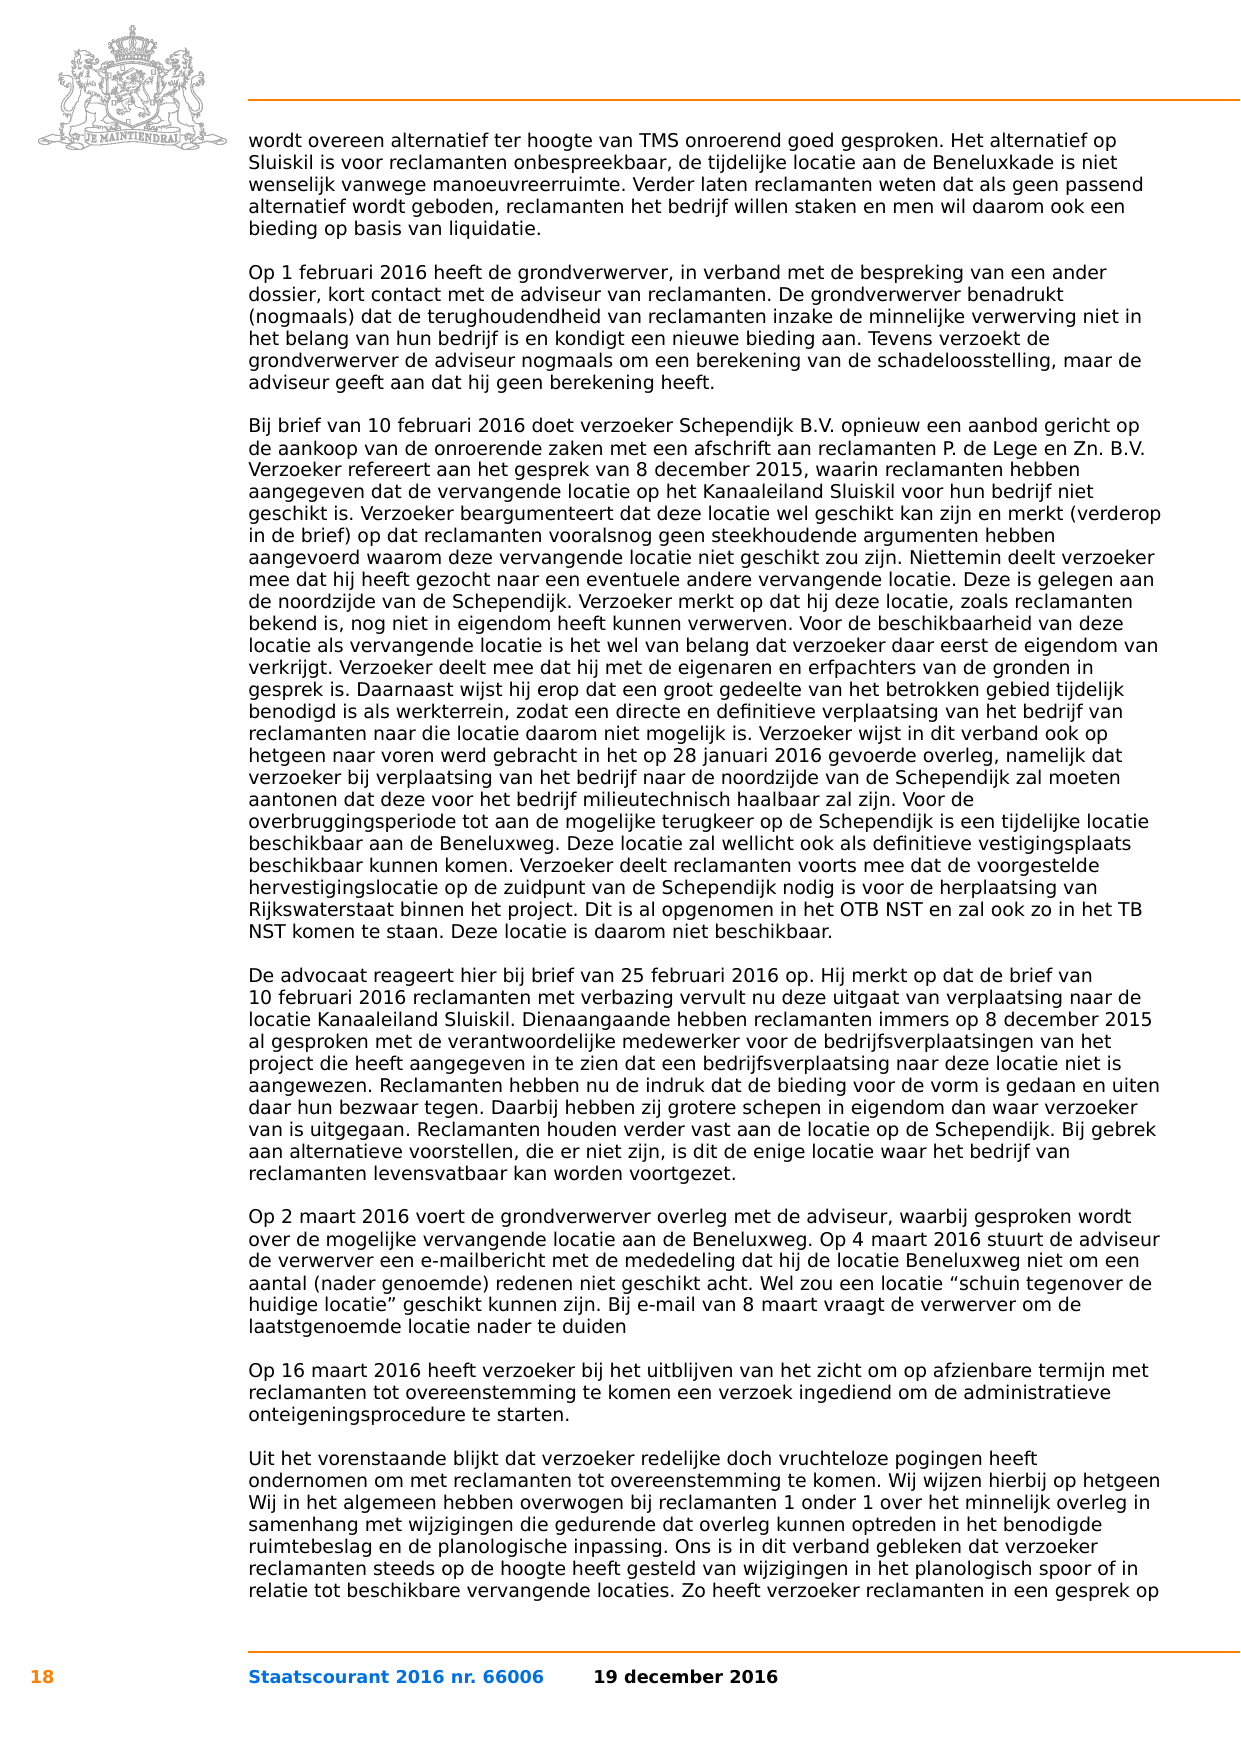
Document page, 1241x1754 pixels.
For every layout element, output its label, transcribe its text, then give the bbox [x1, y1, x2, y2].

text wordt overeen alternatief ter hoogte van TMS onroerend goed gesproken. Het alternatief op Sluiskil is voor reclamanten onbespreekbaar, de tijdelijke locatie aan de Beneluxkade is niet wenselijk vanwege manoeuvreerruimte. Verder laten reclamanten weten dat als geen passend alternatief wordt geboden, reclamanten het bedrijf willen staken en men wil daarom ook een bieding op basis van liquidatie. [248, 130, 1163, 240]
picture [38, 25, 227, 150]
text Op 16 maart 2016 heeft verzoeker bij het uitblijven van het zicht om op afzienbare termijn met reclamanten tot overeenstemming te komen een verzoek ingediend om de administratieve onteigeningsprocedure te starten. [248, 1360, 1163, 1426]
text Uit het vorenstaande blijkt dat verzoeker redelijke doch vruchteloze pogingen heeft ondernomen om met reclamanten tot overeenstemming te komen. Wij wijzen hierbij op hetgeen Wij in het algemeen hebben overwogen bij reclamanten 1 onder 1 over het minnelijk overleg in samenhang met wijzigingen die gedurende dat overleg kunnen optreden in het benodigde ruimtebeslag en de planologische inpassing. Ons is in dit verband gebleken dat verzoeker reclamanten steeds op de hoogte heeft gesteld van wijzigingen in het planologisch spoor of in relatie tot beschikbare vervangende locaties. Zo heeft verzoeker reclamanten in een gesprek op [248, 1448, 1163, 1602]
text Op 1 februari 2016 heeft de grondverwerver, in verband met de bespreking van een ander dossier, kort contact met de adviseur van reclamanten. De grondverwerver benadrukt (nogmaals) dat de terughoudendheid van reclamanten inzake de minnelijke verwerving niet in het belang van hun bedrijf is en kondigt een nieuwe bieding aan. Tevens verzoekt de grondverwerver de adviseur nogmaals om een berekening van de schadeloosstelling, maar de adviseur geeft aan dat hij geen berekening heeft. [248, 262, 1163, 393]
text Op 2 maart 2016 voert de grondverwerver overleg met de adviseur, waarbij gesproken wordt over de mogelijke vervangende locatie aan de Beneluxweg. Op 4 maart 2016 stuurt de adviseur de verwerver een e-mailbericht met de mededeling dat hij de locatie Beneluxweg niet om een aantal (nader genoemde) redenen niet geschikt acht. Wel zou een locatie “schuin tegenover de huidige locatie” geschikt kunnen zijn. Bij e-mail van 8 maart vraagt de verwerver om de laatstgenoemde locatie nader te duiden [248, 1206, 1163, 1338]
text Bij brief van 10 februari 2016 doet verzoeker Schependijk B.V. opnieuw een aanbod gericht op de aankoop van de onroerende zaken met een afschrift aan reclamanten P. de Lege en Zn. B.V. Verzoeker refereert aan het gesprek van 8 december 2015, waarin reclamanten hebben aangegeven dat de vervangende locatie op het Kanaaleiland Sluiskil voor hun bedrijf niet geschikt is. Verzoeker beargumenteert dat deze locatie wel geschikt kan zijn en merkt (verderop in de brief) op dat reclamanten vooralsnog geen steekhoudende argumenten hebben aangevoerd waarom deze vervangende locatie niet geschikt zou zijn. Niettemin deelt verzoeker mee dat hij heeft gezocht naar een eventuele andere vervangende locatie. Deze is gelegen aan de noordzijde van de Schependijk. Verzoeker merkt op dat hij deze locatie, zoals reclamanten bekend is, nog niet in eigendom heeft kunnen verwerven. Voor de beschikbaarheid van deze locatie als vervangende locatie is het wel van belang dat verzoeker daar eerst de eigendom van verkrijgt. Verzoeker deelt mee dat hij met de eigenaren en erfpachters van de gronden in gesprek is. Daarnaast wijst hij erop dat een groot gedeelte van het betrokken gebied tijdelijk benodigd is als werkterrein, zodat een directe en definitieve verplaatsing van het bedrijf van reclamanten naar die locatie daarom niet mogelijk is. Verzoeker wijst in dit verband ook op hetgeen naar voren werd gebracht in het op 28 januari 2016 gevoerde overleg, namelijk dat verzoeker bij verplaatsing van het bedrijf naar de noordzijde van de Schependijk zal moeten aantonen dat deze voor het bedrijf milieutechnisch haalbaar zal zijn. Voor de overbruggingsperiode tot aan de mogelijke terugkeer op de Schependijk is een tijdelijke locatie beschikbaar aan de Beneluxweg. Deze locatie zal wellicht ook als definitieve vestigingsplaats beschikbaar kunnen komen. Verzoeker deelt reclamanten voorts mee dat de voorgestelde hervestigingslocatie op de zuidpunt van de Schependijk nodig is voor de herplaatsing van Rijkswaterstaat binnen het project. Dit is al opgenomen in het OTB NST en zal ook zo in het TB NST komen te staan. Deze locatie is daarom niet beschikbaar. [248, 415, 1163, 943]
text De advocaat reageert hier bij brief van 25 februari 2016 op. Hij merkt op dat de brief van 10 februari 2016 reclamanten met verbazing vervult nu deze uitgaat van verplaatsing naar de locatie Kanaaleiland Sluiskil. Dienaangaande hebben reclamanten immers op 8 december 2015 al gesproken met de verantwoordelijke medewerker voor de bedrijfsverplaatsingen van het project die heeft aangegeven in te zien dat een bedrijfsverplaatsing naar deze locatie niet is aangewezen. Reclamanten hebben nu de indruk dat de bieding voor de vorm is gedaan en uiten daar hun bezwaar tegen. Daarbij hebben zij grotere schepen in eigendom dan waar verzoeker van is uitgegaan. Reclamanten houden verder vast aan de locatie op de Schependijk. Bij gebrek aan alternatieve voorstellen, die er niet zijn, is dit de enige locatie waar het bedrijf van reclamanten levensvatbaar kan worden voortgezet. [248, 965, 1163, 1184]
